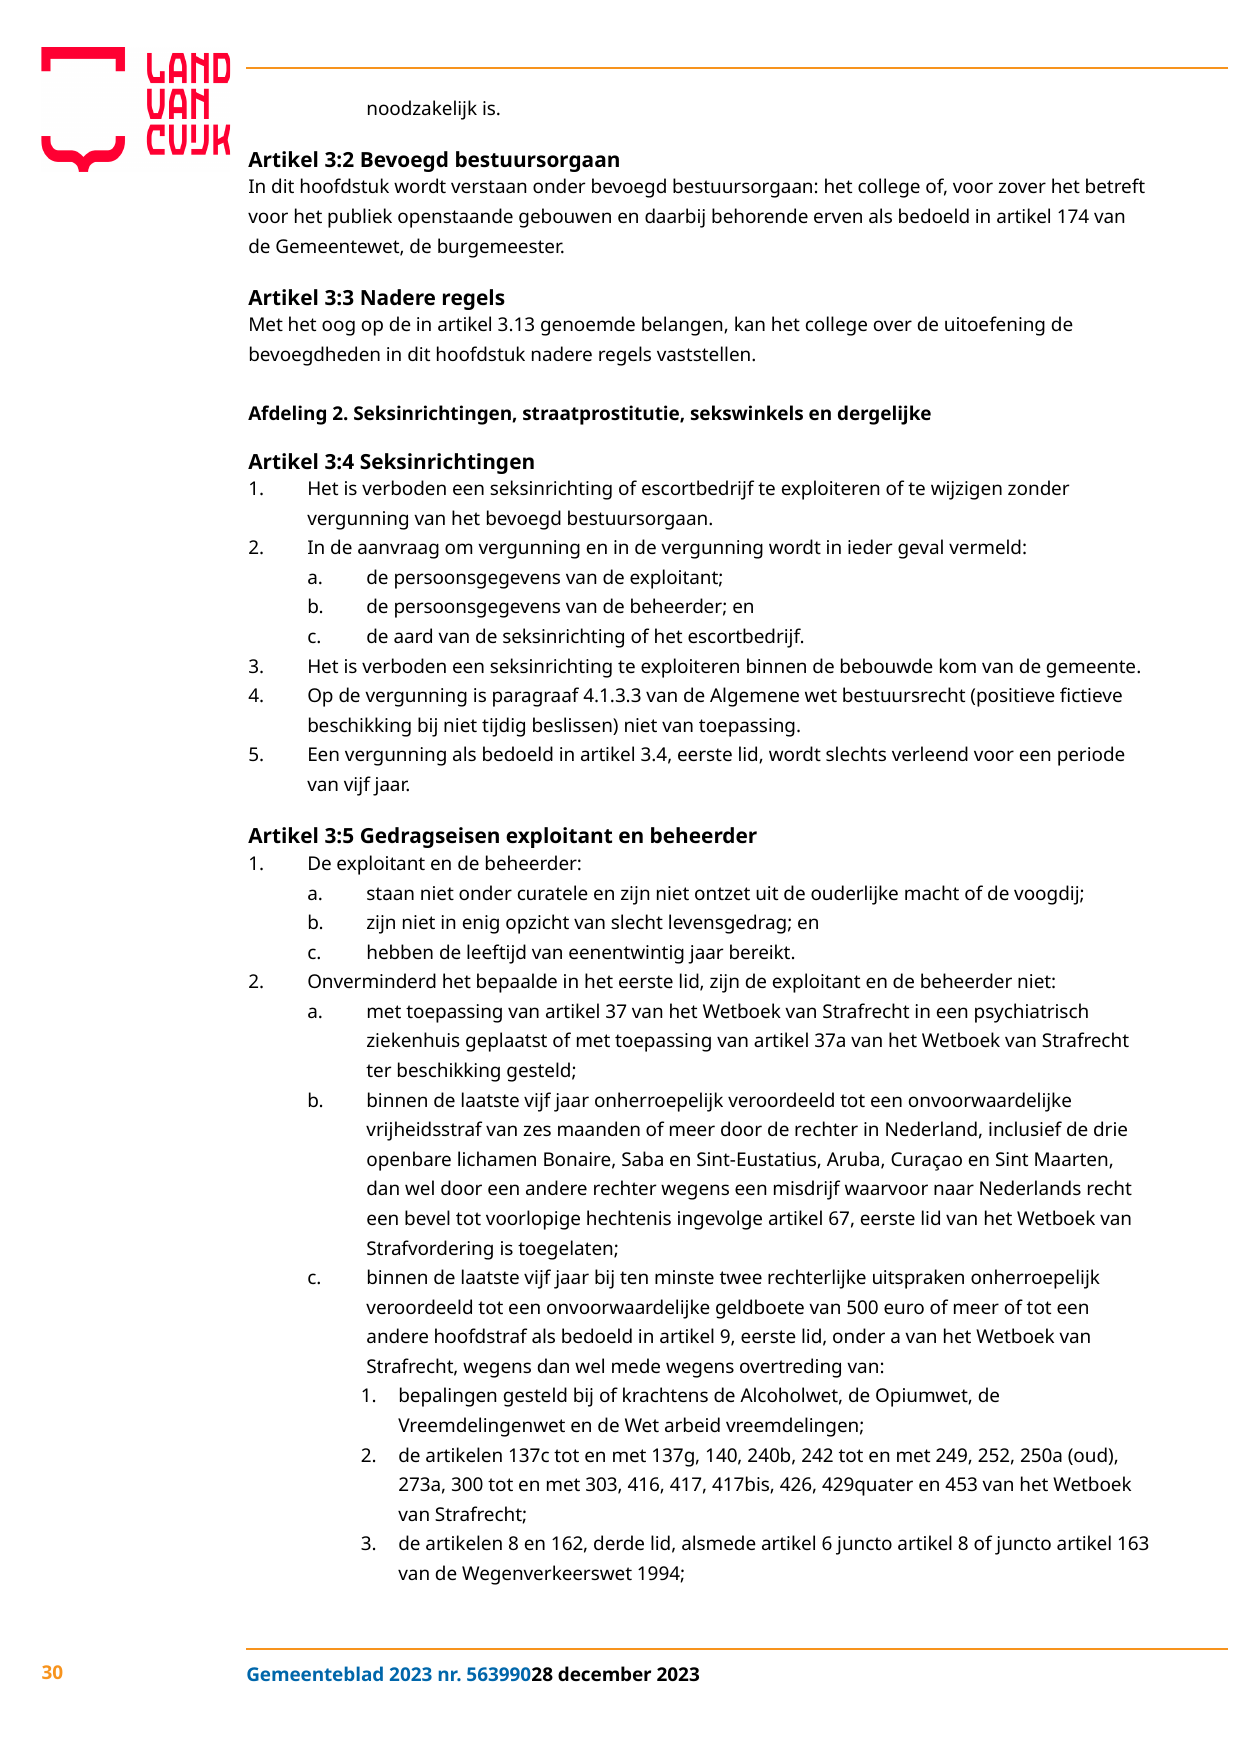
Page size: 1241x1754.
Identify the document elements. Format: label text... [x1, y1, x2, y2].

list de artikelen 8 en 162, derde lid, alsmede artikel 6 juncto artikel 8 of juncto artikel 163 van de Wegenverkeerswet 1994; [361, 1531, 1152, 1586]
list staan niet onder curatele en zijn niet ontzet uit de ouderlijke macht of de voogdij; [307, 880, 1152, 905]
text Afdeling 2. Seksinrichtingen, straatprostitutie, sekswinkels en dergelijke [248, 400, 1152, 426]
text Met het oog op de in artikel 3.13 genoemde belangen, kan het college over de uitoefening de bevoegdheden in dit hoofdstuk nadere regels vaststellen. [248, 312, 1152, 367]
list zijn niet in enig opzicht van slecht levensgedrag; en [307, 909, 1152, 935]
list hebben de leeftijd van eenentwintig jaar bereikt. [307, 939, 1152, 964]
list Op de vergunning is paragraaf 4.1.3.3 van de Algemene wet bestuursrecht (positieve fictieve beschikking bij niet tijdig beslissen) niet van toepassing. [248, 682, 1152, 738]
list Het is verboden een seksinrichting te exploiteren binnen de bebouwde kom van de gemeente. [248, 653, 1152, 679]
text Artikel 3:4 Seksinrichtingen [248, 447, 1152, 475]
list Een vergunning als bedoeld in artikel 3.4, eerste lid, wordt slechts verleend voor een periode van vijf jaar. [248, 742, 1152, 797]
list binnen de laatste vijf jaar bij ten minste twee rechterlijke uitspraken onherroepelijk veroordeeld tot een onvoorwaardelijke geldboete van 500 euro of meer of tot een andere hoofdstraf als bedoeld in artikel 9, eerste lid, onder a van het Wetboek van Strafrecht, wegens dan wel mede wegens overtreding van: [307, 1264, 1152, 1379]
list bepalingen gesteld bij of krachtens de Alcoholwet, de Opiumwet, de Vreemdelingenwet en de Wet arbeid vreemdelingen; [361, 1383, 1152, 1438]
list de artikelen 137c tot en met 137g, 140, 240b, 242 tot en met 249, 252, 250a (oud), 273a, 300 tot en met 303, 416, 417, 417bis, 426, 429quater en 453 van het Wetboek van Strafrecht; [361, 1442, 1152, 1527]
text Artikel 3:3 Nadere regels [248, 283, 1152, 312]
text Artikel 3:2 Bevoegd bestuursorgaan [248, 145, 1152, 174]
list de persoonsgegevens van de beheerder; en [307, 594, 1152, 619]
list In de aanvraag om vergunning en in de vergunning wordt in ieder geval vermeld: [248, 534, 1152, 560]
list noodzakelijk is. [307, 95, 1152, 121]
list de aard van de seksinrichting of het escortbedrijf. [307, 623, 1152, 649]
list met toepassing van artikel 37 van het Wetboek van Strafrecht in een psychiatrisch ziekenhuis geplaatst of met toepassing van artikel 37a van het Wetboek van Strafrecht ter beschikking gesteld; [307, 998, 1152, 1083]
list De exploitant en de beheerder: [248, 850, 1152, 876]
text In dit hoofdstuk wordt verstaan onder bevoegd bestuursorgaan: het college of, voor zover het betreft voor het publiek openstaande gebouwen en daarbij behorende erven als bedoeld in artikel 174 van de Gemeentewet, de burgemeester. [248, 174, 1152, 258]
list de persoonsgegevens van de exploitant; [307, 564, 1152, 590]
list Het is verboden een seksinrichting of escortbedrijf te exploiteren of te wijzigen zonder vergunning van het bevoegd bestuursorgaan. [248, 475, 1152, 531]
list Onverminderd het bepaalde in het eerste lid, zijn de exploitant en de beheerder niet: [248, 968, 1152, 994]
text Artikel 3:5 Gedragseisen exploitant en beheerder [248, 822, 1152, 850]
picture [41, 47, 231, 172]
list binnen de laatste vijf jaar onherroepelijk veroordeeld tot een onvoorwaardelijke vrijheidsstraf van zes maanden of meer door de rechter in Nederland, inclusief de drie openbare lichamen Bonaire, Saba en Sint-Eustatius, Aruba, Curaçao en Sint Maarten, dan wel door een andere rechter wegens een misdrijf waarvoor naar Nederlands recht een bevel tot voorlopige hechtenis ingevolge artikel 67, eerste lid van het Wetboek van Strafvordering is toegelaten; [307, 1087, 1152, 1260]
